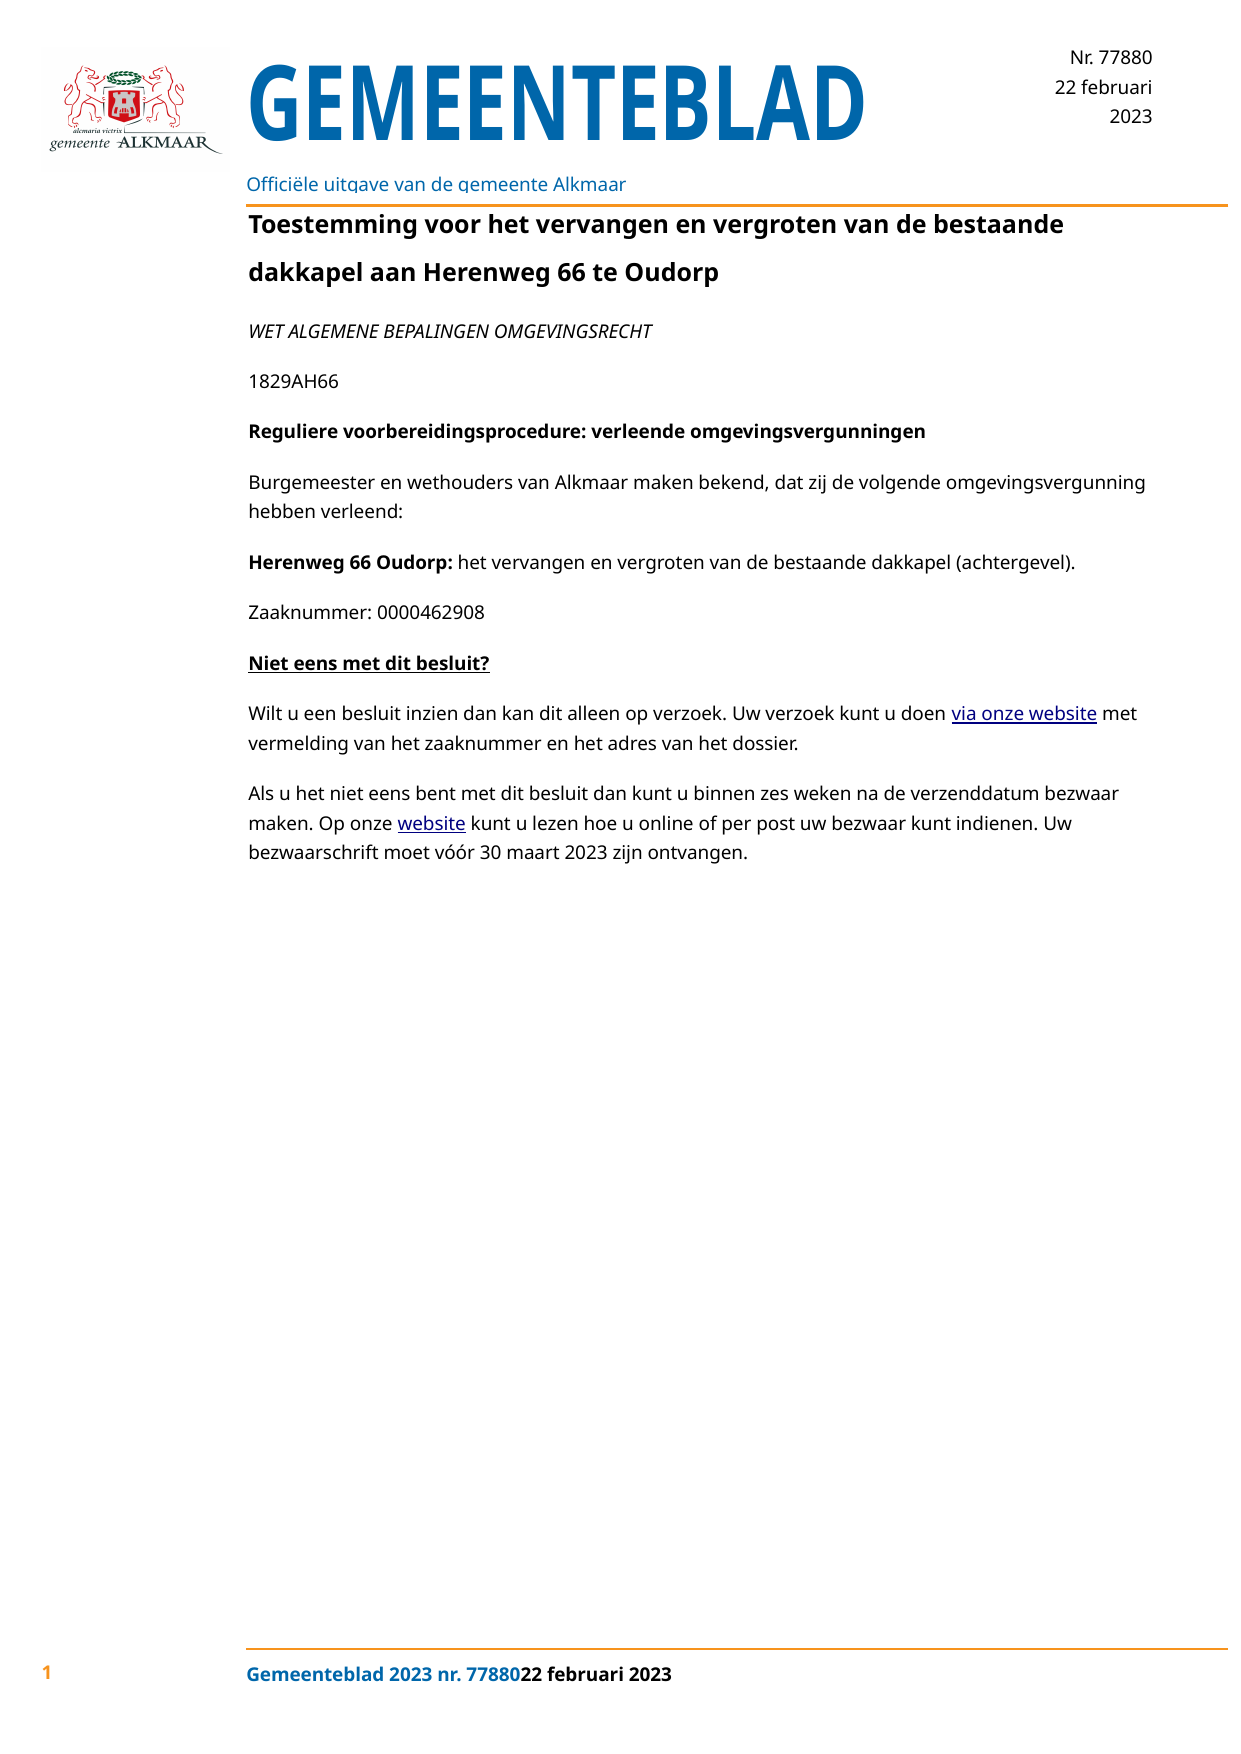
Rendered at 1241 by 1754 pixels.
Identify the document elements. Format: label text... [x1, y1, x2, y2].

text Als u het niet eens bent met dit besluit dan kunt u binnen zes weken na de verzenddatum bezwaar maken. Op onze website kunt u lezen hoe u online of per post uw bezwaar kunt indienen. Uw bezwaarschrift moet vóór 30 maart 2023 zijn ontvangen. [248, 780, 1152, 865]
picture [41, 47, 231, 172]
text Niet eens met dit besluit? [248, 650, 1152, 676]
text Herenweg 66 Oudorp: het vervangen en vergroten van de bestaande dakkapel (achtergevel). [248, 549, 1152, 575]
text Wilt u een besluit inzien dan kan dit alleen op verzoek. Uw verzoek kunt u doen via onze website met vermelding van het zaaknummer en het adres van het dossier. [248, 700, 1152, 756]
text 1829AH66 [248, 368, 1152, 394]
text Toestemming voor het vervangen en vergroten van de bestaande dakkapel aan Herenweg 66 te Oudorp [248, 207, 1152, 288]
text Reguliere voorbereidingsprocedure: verleende omgevingsvergunningen [248, 419, 1152, 444]
text Zaaknummer: 0000462908 [248, 599, 1152, 625]
text WET ALGEMENE BEPALINGEN OMGEVINGSRECHT [248, 318, 1152, 344]
text Burgemeester en wethouders van Alkmaar maken bekend, dat zij de volgende omgevingsvergunning hebben verleend: [248, 469, 1152, 524]
